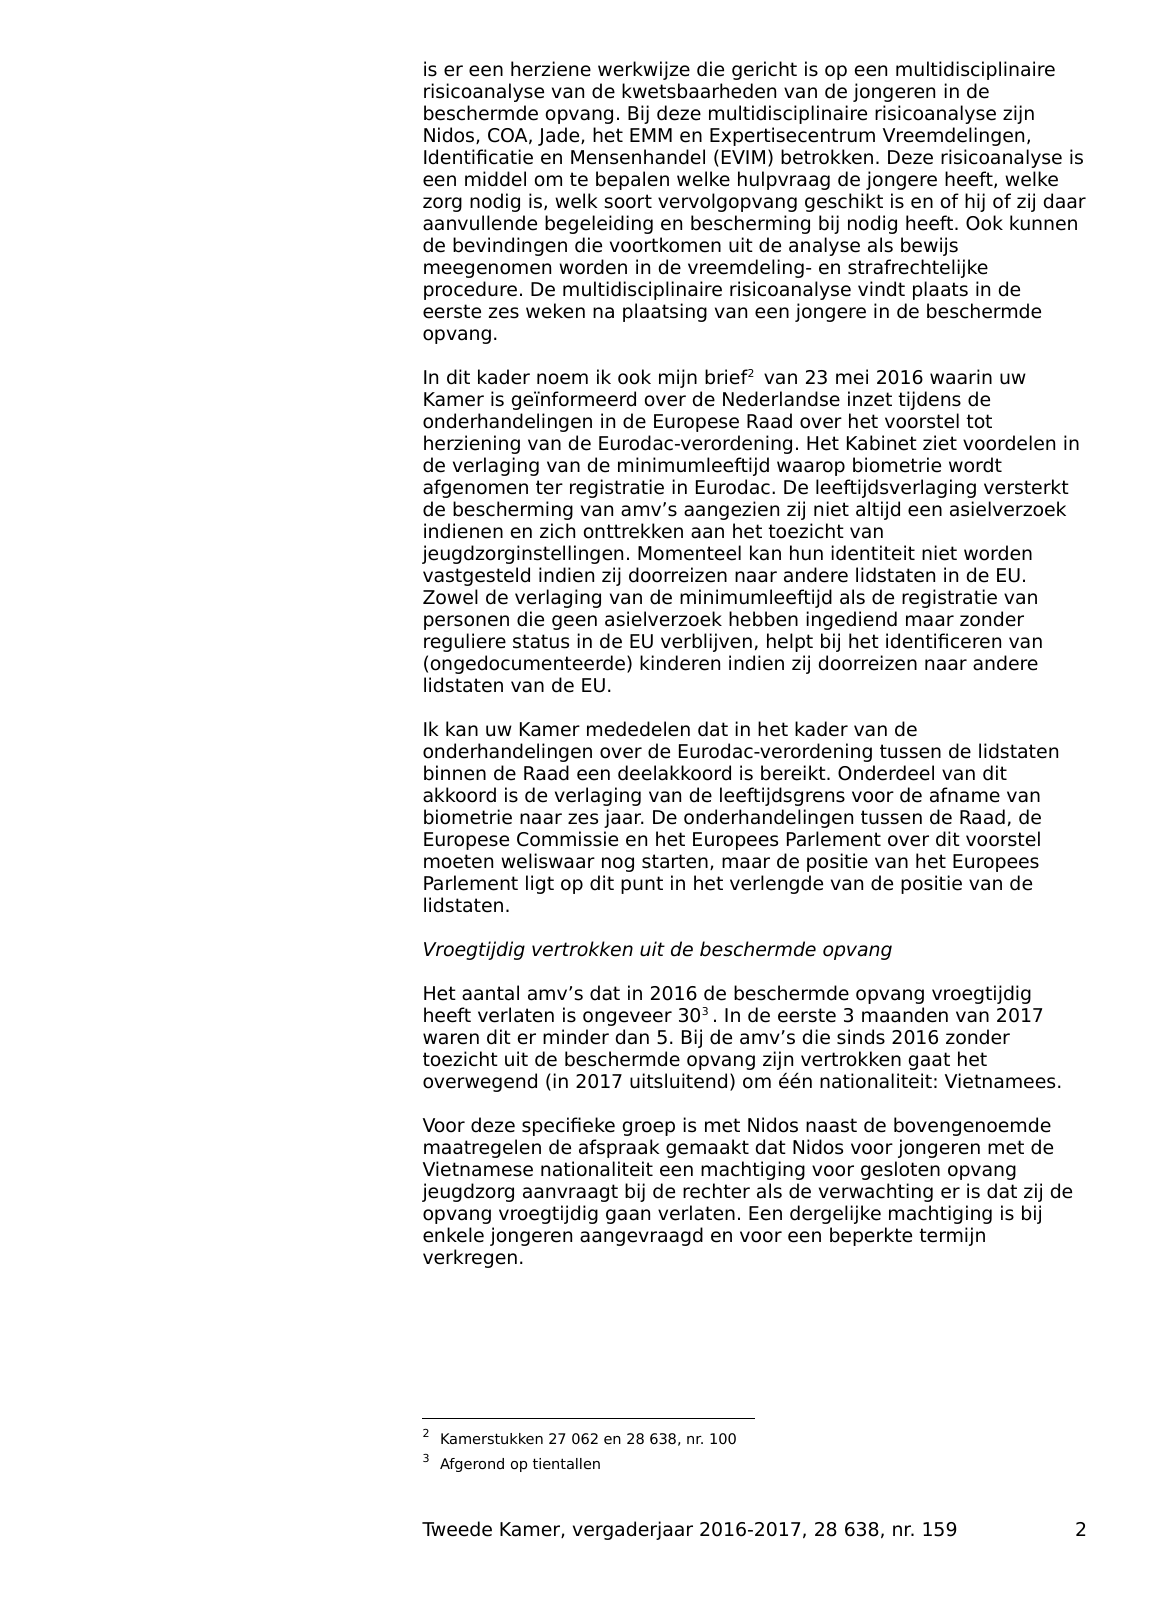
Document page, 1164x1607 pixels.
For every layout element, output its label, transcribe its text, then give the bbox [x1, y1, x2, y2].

text Kamerstukken 27 062 en 28 638, nr. 100 [422, 1427, 1087, 1449]
text Ik kan uw Kamer mededelen dat in het kader van de onderhandelingen over de Eurodac-verordening tussen de lidstaten binnen de Raad een deelakkoord is bereikt. Onderdeel van dit akkoord is de verlaging van de leeftijdsgrens voor de afname van biometrie naar zes jaar. De onderhandelingen tussen de Raad, de Europese Commissie en het Europees Parlement over dit voorstel moeten weliswaar nog starten, maar de positie van het Europees Parlement ligt op dit punt in het verlengde van de positie van de lidstaten. [422, 719, 1087, 917]
text In dit kader noem ik ook mijn brief van 23 mei 2016 waarin uw Kamer is geïnformeerd over de Nederlandse inzet tijdens de onderhandelingen in de Europese Raad over het voorstel tot herziening van de Eurodac-verordening. Het Kabinet ziet voordelen in de verlaging van de minimumleeftijd waarop biometrie wordt afgenomen ter registratie in Eurodac. De leeftijdsverlaging versterkt de bescherming van amv’s aangezien zij niet altijd een asielverzoek indienen en zich onttrekken aan het toezicht van jeugdzorginstellingen. Momenteel kan hun identiteit niet worden vastgesteld indien zij doorreizen naar andere lidstaten in de EU. Zowel de verlaging van de minimumleeftijd als de registratie van personen die geen asielverzoek hebben ingediend maar zonder reguliere status in de EU verblijven, helpt bij het identificeren van (ongedocumenteerde) kinderen indien zij doorreizen naar andere lidstaten van de EU. [422, 367, 1087, 697]
text Afgerond op tientallen [422, 1452, 1087, 1474]
text Het aantal amv’s dat in 2016 de beschermde opvang vroegtijdig heeft verlaten is ongeveer 30. In de eerste 3 maanden van 2017 waren dit er minder dan 5. Bij de amv’s die sinds 2016 zonder toezicht uit de beschermde opvang zijn vertrokken gaat het overwegend (in 2017 uitsluitend) om één nationaliteit: Vietnamees. [422, 983, 1087, 1093]
text is er een herziene werkwijze die gericht is op een multidisciplinaire risicoanalyse van de kwetsbaarheden van de jongeren in de beschermde opvang. Bij deze multidisciplinaire risicoanalyse zijn Nidos, COA, Jade, het EMM en Expertisecentrum Vreemdelingen, Identificatie en Mensenhandel (EVIM) betrokken. Deze risicoanalyse is een middel om te bepalen welke hulpvraag de jongere heeft, welke zorg nodig is, welk soort vervolgopvang geschikt is en of hij of zij daar aanvullende begeleiding en bescherming bij nodig heeft. Ook kunnen de bevindingen die voortkomen uit de analyse als bewijs meegenomen worden in de vreemdeling- en strafrechtelijke procedure. De multidisciplinaire risicoanalyse vindt plaats in de eerste zes weken na plaatsing van een jongere in de beschermde opvang. [422, 59, 1087, 345]
subtitle Vroegtijdig vertrokken uit de beschermde opvang [422, 939, 1087, 961]
text Voor deze specifieke groep is met Nidos naast de bovengenoemde maatregelen de afspraak gemaakt dat Nidos voor jongeren met de Vietnamese nationaliteit een machtiging voor gesloten opvang jeugdzorg aanvraagt bij de rechter als de verwachting er is dat zij de opvang vroegtijdig gaan verlaten. Een dergelijke machtiging is bij enkele jongeren aangevraagd en voor een beperkte termijn verkregen. [422, 1115, 1087, 1269]
